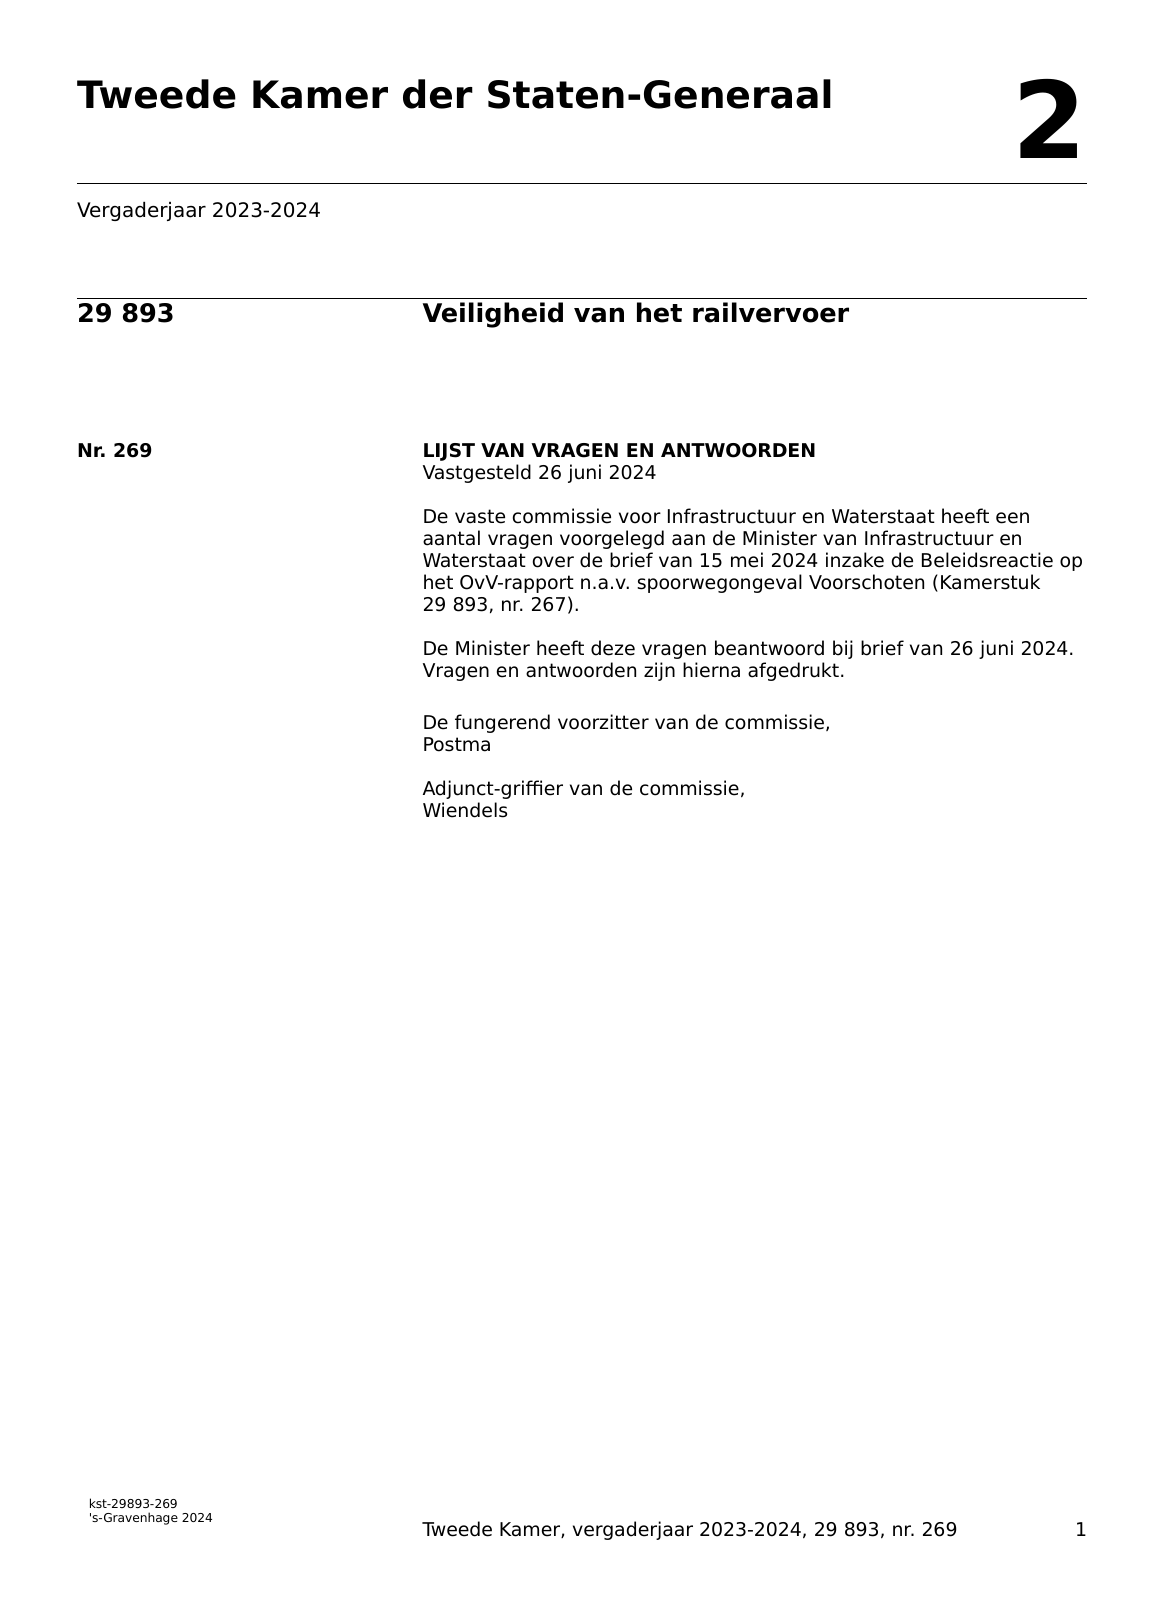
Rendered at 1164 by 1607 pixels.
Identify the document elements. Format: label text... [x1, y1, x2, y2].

text De vaste commissie voor Infrastructuur en Waterstaat heeft een aantal vragen voorgelegd aan de Minister van Infrastructuur en Waterstaat over de brief van 15 mei 2024 inzake de Beleidsreactie op het OvV-rapport n.a.v. spoorwegongeval Voorschoten (Kamerstuk 29 893, nr. 267). [422, 506, 1087, 616]
text Adjunct-griffier van de commissie, Wiendels [422, 778, 1087, 822]
text De Minister heeft deze vragen beantwoord bij brief van 26 juni 2024. Vragen en antwoorden zijn hierna afgedrukt. [422, 638, 1087, 682]
table_cell Vergaderjaar 2023-2024 [77, 184, 1087, 298]
text Vastgesteld 26 juni 2024 [422, 462, 1087, 484]
text De fungerend voorzitter van de commissie, Postma [422, 712, 1087, 756]
table_header Tweede Kamer der Staten-Generaal [77, 59, 886, 183]
subtitle Nr. 269 LIJST VAN VRAGEN EN ANTWOORDEN [77, 440, 1087, 462]
text kst-29893-269 [88, 1497, 323, 1511]
text 's-Gravenhage 2024 [88, 1511, 323, 1525]
subtitle 29 893 Veiligheid van het railvervoer [77, 299, 1087, 329]
table_header 2 [886, 59, 1087, 183]
